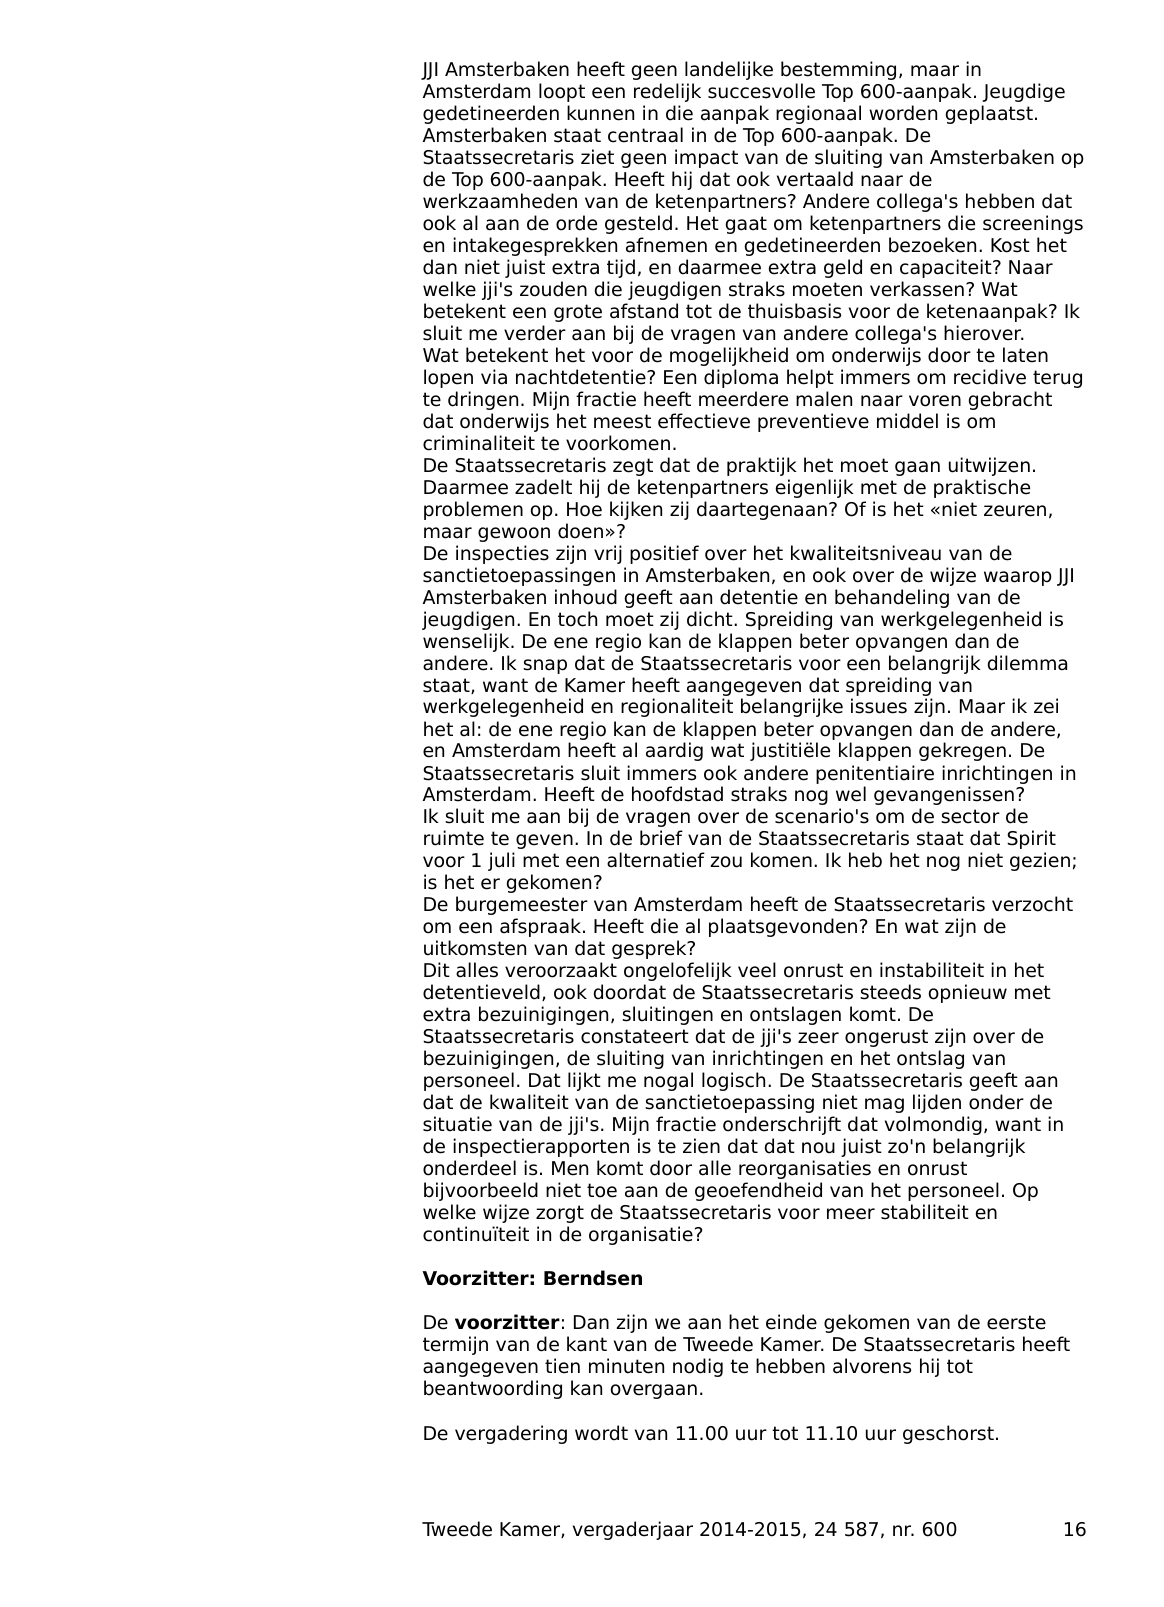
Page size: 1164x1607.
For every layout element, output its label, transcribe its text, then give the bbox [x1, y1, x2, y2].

text De vergadering wordt van 11.00 uur tot 11.10 uur geschorst. [422, 1422, 1087, 1444]
text De burgemeester van Amsterdam heeft de Staatssecretaris verzocht om een afspraak. Heeft die al plaatsgevonden? En wat zijn de uitkomsten van dat gesprek? [422, 894, 1087, 960]
text Dit alles veroorzaakt ongelofelijk veel onrust en instabiliteit in het detentieveld, ook doordat de Staatssecretaris steeds opnieuw met extra bezuinigingen, sluitingen en ontslagen komt. De Staatssecretaris constateert dat de jji's zeer ongerust zijn over de bezuinigingen, de sluiting van inrichtingen en het ontslag van personeel. Dat lijkt me nogal logisch. De Staatssecretaris geeft aan dat de kwaliteit van de sanctietoepassing niet mag lijden onder de situatie van de jji's. Mijn fractie onderschrijft dat volmondig, want in de inspectierapporten is te zien dat dat nou juist zo'n belangrijk onderdeel is. Men komt door alle reorganisaties en onrust bijvoorbeeld niet toe aan de geoefendheid van het personeel. Op welke wijze zorgt de Staatssecretaris voor meer stabiliteit en continuïteit in de organisatie? [422, 960, 1087, 1246]
text Ik sluit me aan bij de vragen over de scenario's om de sector de ruimte te geven. In de brief van de Staatssecretaris staat dat Spirit voor 1 juli met een alternatief zou komen. Ik heb het nog niet gezien; is het er gekomen? [422, 806, 1087, 894]
text JJI Amsterbaken heeft geen landelijke bestemming, maar in Amsterdam loopt een redelijk succesvolle Top 600-aanpak. Jeugdige gedetineerden kunnen in die aanpak regionaal worden geplaatst. Amsterbaken staat centraal in de Top 600-aanpak. De Staatssecretaris ziet geen impact van de sluiting van Amsterbaken op de Top 600-aanpak. Heeft hij dat ook vertaald naar de werkzaamheden van de ketenpartners? Andere collega's hebben dat ook al aan de orde gesteld. Het gaat om ketenpartners die screenings en intakegesprekken afnemen en gedetineerden bezoeken. Kost het dan niet juist extra tijd, en daarmee extra geld en capaciteit? Naar welke jji's zouden die jeugdigen straks moeten verkassen? Wat betekent een grote afstand tot de thuisbasis voor de ketenaanpak? Ik sluit me verder aan bij de vragen van andere collega's hierover. [422, 59, 1087, 345]
subtitle Voorzitter: Berndsen [422, 1268, 1087, 1290]
text De inspecties zijn vrij positief over het kwaliteitsniveau van de sanctietoepassingen in Amsterbaken, en ook over de wijze waarop JJI Amsterbaken inhoud geeft aan detentie en behandeling van de jeugdigen. En toch moet zij dicht. Spreiding van werkgelegenheid is wenselijk. De ene regio kan de klappen beter opvangen dan de andere. Ik snap dat de Staatssecretaris voor een belangrijk dilemma staat, want de Kamer heeft aangegeven dat spreiding van werkgelegenheid en regionaliteit belangrijke issues zijn. Maar ik zei het al: de ene regio kan de klappen beter opvangen dan de andere, en Amsterdam heeft al aardig wat justitiële klappen gekregen. De Staatssecretaris sluit immers ook andere penitentiaire inrichtingen in Amsterdam. Heeft de hoofdstad straks nog wel gevangenissen? [422, 543, 1087, 806]
text De voorzitter: Dan zijn we aan het einde gekomen van de eerste termijn van de kant van de Tweede Kamer. De Staatssecretaris heeft aangegeven tien minuten nodig te hebben alvorens hij tot beantwoording kan overgaan. [422, 1312, 1087, 1400]
text Wat betekent het voor de mogelijkheid om onderwijs door te laten lopen via nachtdetentie? Een diploma helpt immers om recidive terug te dringen. Mijn fractie heeft meerdere malen naar voren gebracht dat onderwijs het meest effectieve preventieve middel is om criminaliteit te voorkomen. [422, 345, 1087, 455]
text De Staatssecretaris zegt dat de praktijk het moet gaan uitwijzen. Daarmee zadelt hij de ketenpartners eigenlijk met de praktische problemen op. Hoe kijken zij daartegenaan? Of is het «niet zeuren, maar gewoon doen»? [422, 455, 1087, 543]
